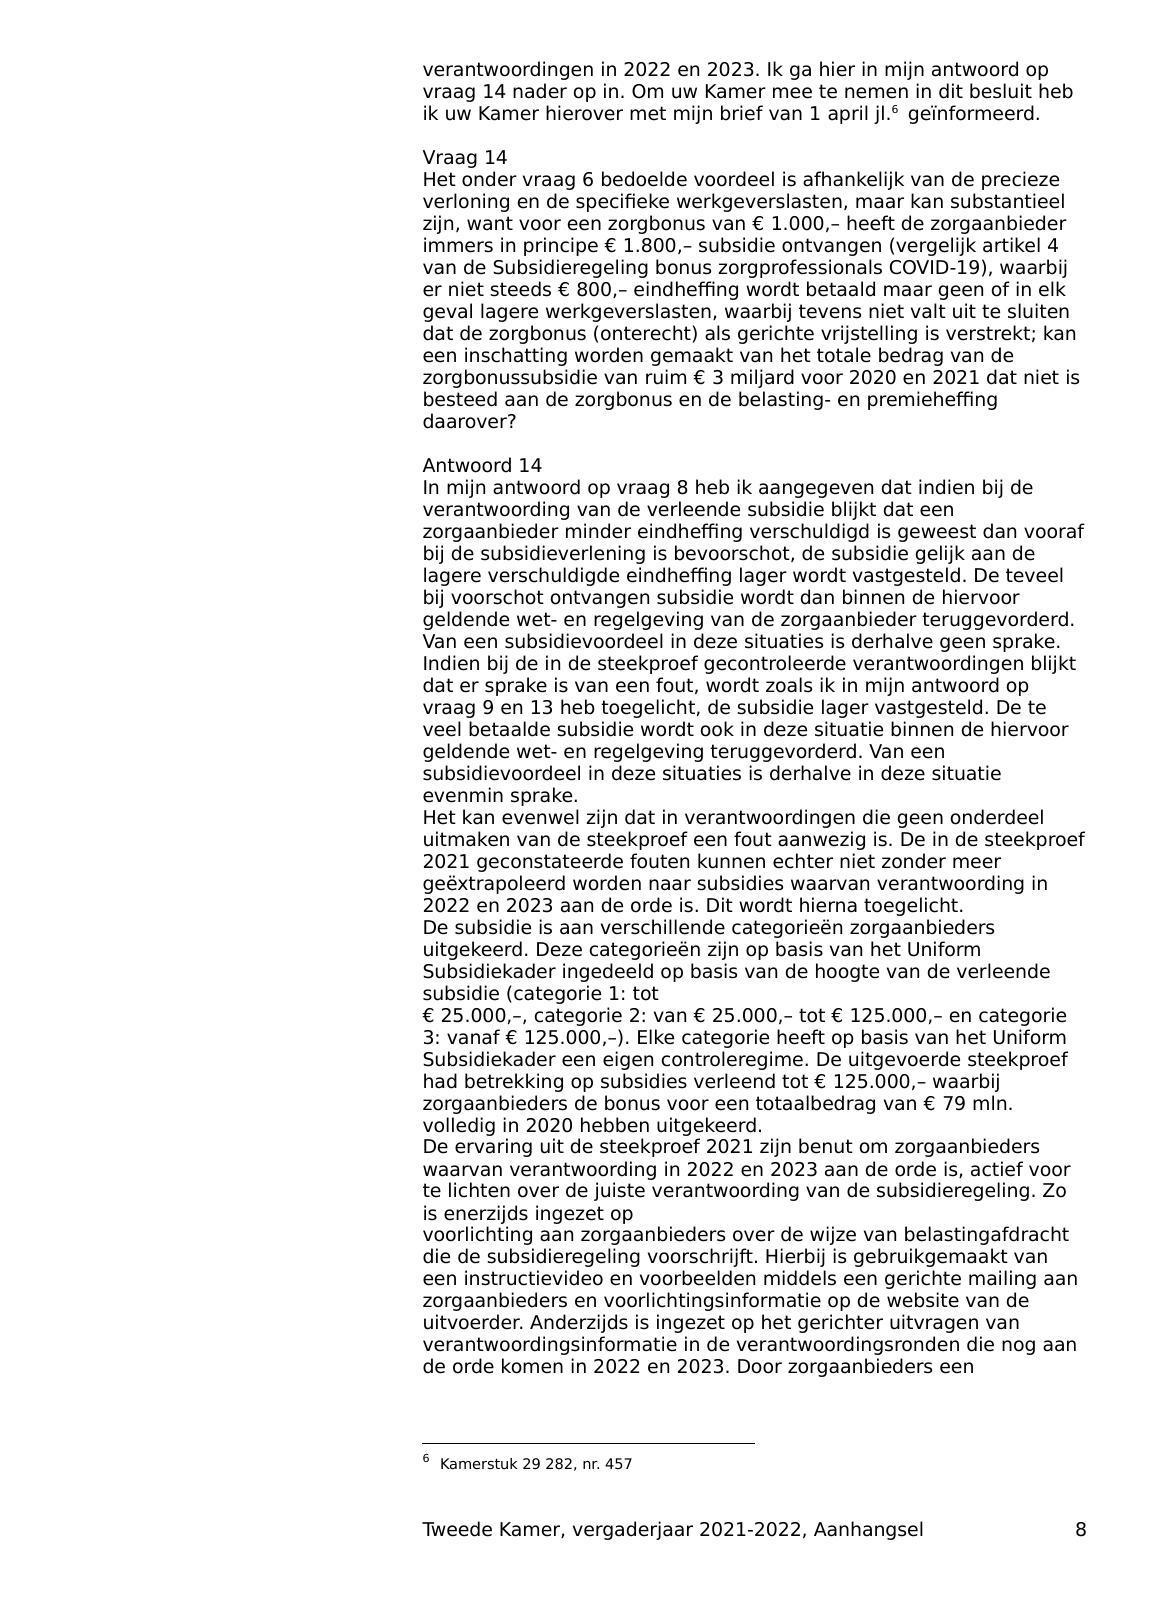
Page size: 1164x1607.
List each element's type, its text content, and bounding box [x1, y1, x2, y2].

text voorlichting aan zorgaanbieders over de wijze van belastingafdracht die de subsidieregeling voorschrijft. Hierbij is gebruikgemaakt van een instructievideo en voorbeelden middels een gerichte mailing aan zorgaanbieders en voorlichtingsinformatie op de website van de uitvoerder. Anderzijds is ingezet op het gerichter uitvragen van verantwoordingsinformatie in de verantwoordingsronden die nog aan de orde komen in 2022 en 2023. Door zorgaanbieders een [422, 1224, 1087, 1378]
text Vraag 14 [422, 147, 1087, 169]
text verantwoordingen in 2022 en 2023. Ik ga hier in mijn antwoord op vraag 14 nader op in. Om uw Kamer mee te nemen in dit besluit heb ik uw Kamer hierover met mijn brief van 1 april jl. geïnformeerd. [422, 59, 1087, 125]
text In mijn antwoord op vraag 8 heb ik aangegeven dat indien bij de verantwoording van de verleende subsidie blijkt dat een zorgaanbieder minder eindheffing verschuldigd is geweest dan vooraf bij de subsidieverlening is bevoorschot, de subsidie gelijk aan de lagere verschuldigde eindheffing lager wordt vastgesteld. De teveel bij voorschot ontvangen subsidie wordt dan binnen de hiervoor geldende wet- en regelgeving van de zorgaanbieder teruggevorderd. Van een subsidievoordeel in deze situaties is derhalve geen sprake. Indien bij de in de steekproef gecontroleerde verantwoordingen blijkt dat er sprake is van een fout, wordt zoals ik in mijn antwoord op vraag 9 en 13 heb toegelicht, de subsidie lager vastgesteld. De te veel betaalde subsidie wordt ook in deze situatie binnen de hiervoor geldende wet- en regelgeving teruggevorderd. Van een subsidievoordeel in deze situaties is derhalve in deze situatie evenmin sprake. [422, 477, 1087, 807]
text € 25.000,–, categorie 2: van € 25.000,– tot € 125.000,– en categorie 3: vanaf € 125.000,–). Elke categorie heeft op basis van het Uniform Subsidiekader een eigen controleregime. De uitgevoerde steekproef had betrekking op subsidies verleend tot € 125.000,– waarbij zorgaanbieders de bonus voor een totaalbedrag van € 79 mln. volledig in 2020 hebben uitgekeerd. [422, 1004, 1087, 1136]
text Het onder vraag 6 bedoelde voordeel is afhankelijk van de precieze verloning en de specifieke werkgeverslasten, maar kan substantieel zijn, want voor een zorgbonus van € 1.000,– heeft de zorgaanbieder immers in principe € 1.800,– subsidie ontvangen (vergelijk artikel 4 van de Subsidieregeling bonus zorgprofessionals COVID-19), waarbij er niet steeds € 800,– eindheffing wordt betaald maar geen of in elk geval lagere werkgeverslasten, waarbij tevens niet valt uit te sluiten dat de zorgbonus (onterecht) als gerichte vrijstelling is verstrekt; kan een inschatting worden gemaakt van het totale bedrag van de zorgbonussubsidie van ruim € 3 miljard voor 2020 en 2021 dat niet is besteed aan de zorgbonus en de belasting- en premieheffing daarover? [422, 169, 1087, 433]
text Het kan evenwel zijn dat in verantwoordingen die geen onderdeel uitmaken van de steekproef een fout aanwezig is. De in de steekproef 2021 geconstateerde fouten kunnen echter niet zonder meer geëxtrapoleerd worden naar subsidies waarvan verantwoording in 2022 en 2023 aan de orde is. Dit wordt hierna toegelicht. [422, 807, 1087, 917]
text Antwoord 14 [422, 455, 1087, 477]
text Kamerstuk 29 282, nr. 457 [422, 1452, 1087, 1474]
text De ervaring uit de steekproef 2021 zijn benut om zorgaanbieders waarvan verantwoording in 2022 en 2023 aan de orde is, actief voor te lichten over de juiste verantwoording van de subsidieregeling. Zo is enerzijds ingezet op [422, 1136, 1087, 1224]
text De subsidie is aan verschillende categorieën zorgaanbieders uitgekeerd. Deze categorieën zijn op basis van het Uniform Subsidiekader ingedeeld op basis van de hoogte van de verleende subsidie (categorie 1: tot [422, 917, 1087, 1004]
